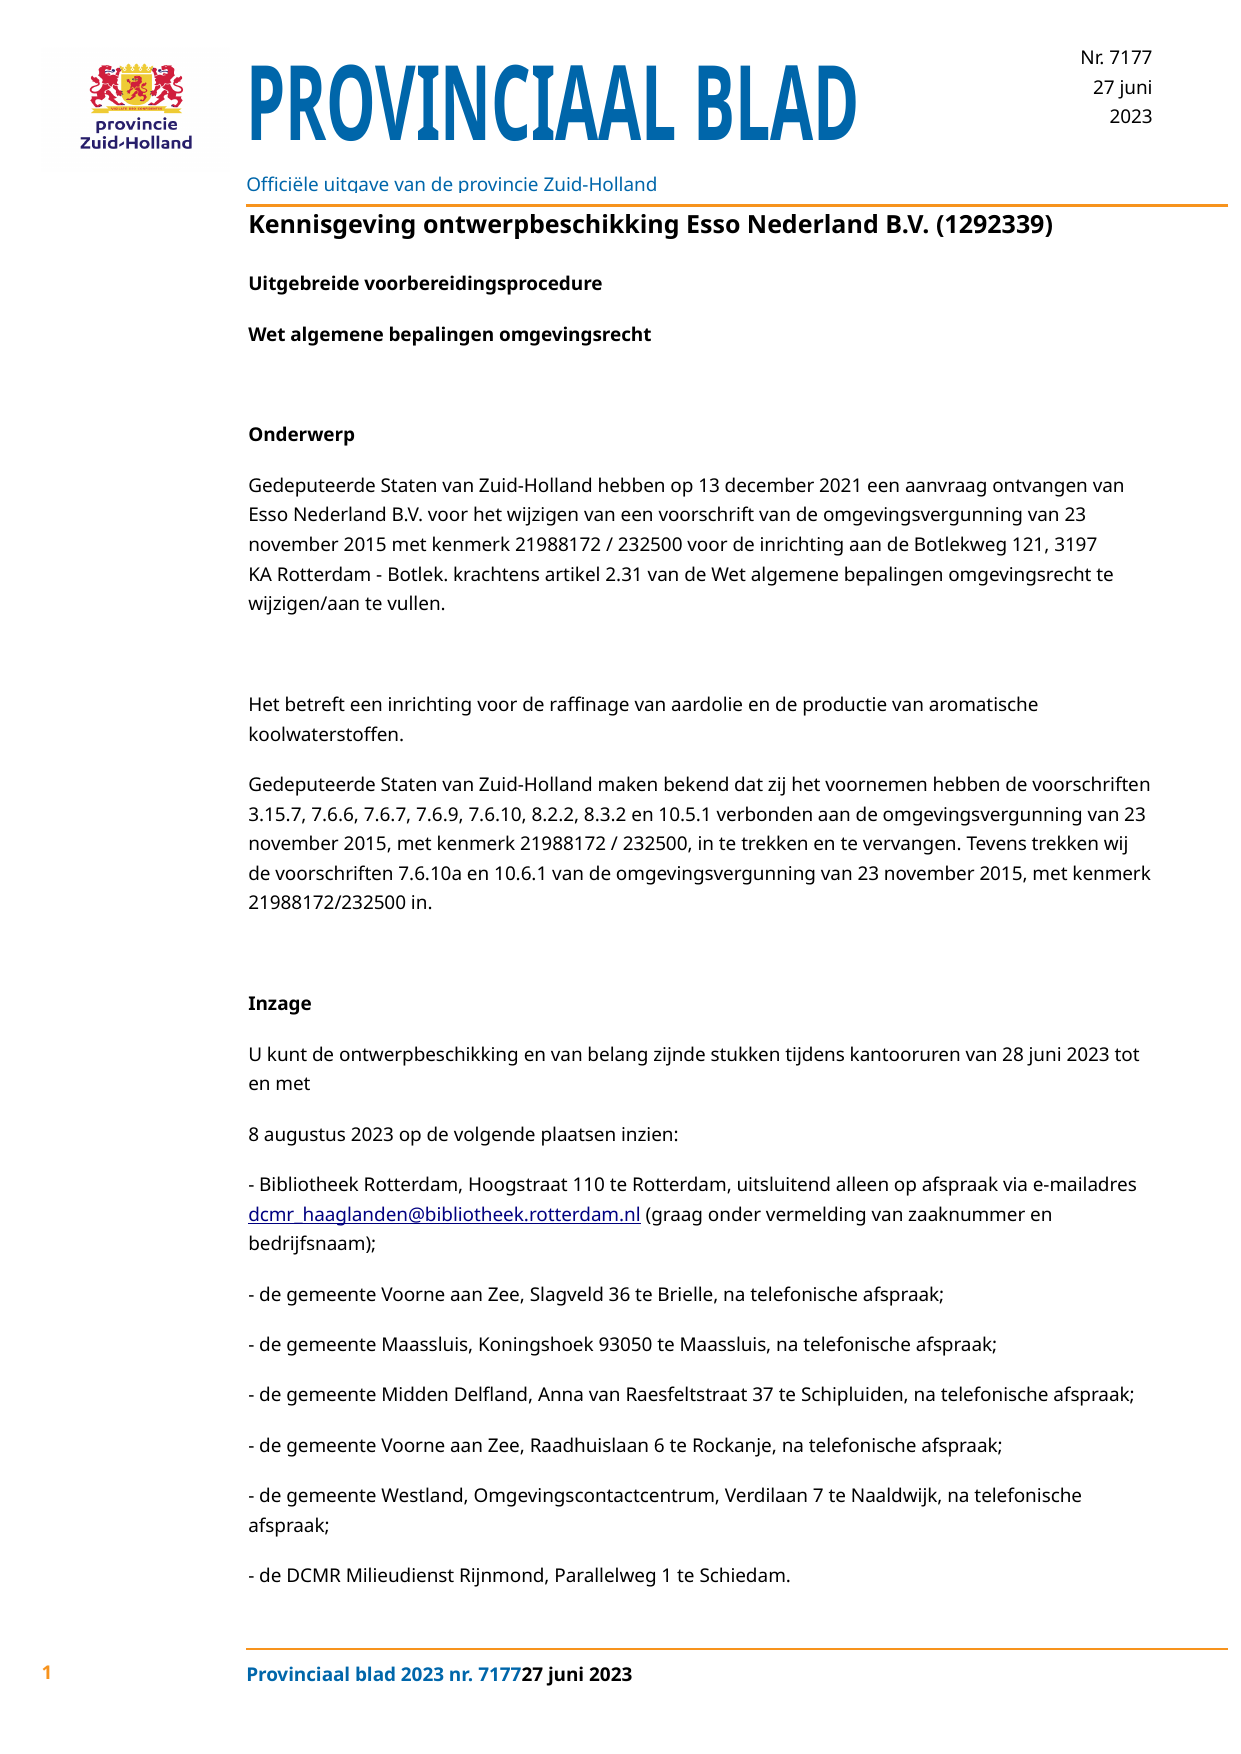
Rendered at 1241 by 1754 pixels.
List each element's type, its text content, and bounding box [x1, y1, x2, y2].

text - de gemeente Maassluis, Koningshoek 93050 te Maassluis, na telefonische afspraak; [248, 1331, 1152, 1357]
text Gedeputeerde Staten van Zuid-Holland maken bekend dat zij het voornemen hebben de voorschriften 3.15.7, 7.6.6, 7.6.7, 7.6.9, 7.6.10, 8.2.2, 8.3.2 en 10.5.1 verbonden aan de omgevingsvergunning van 23 november 2015, met kenmerk 21988172 / 232500, in te trekken en te vervangen. Tevens trekken wij de voorschriften 7.6.10a en 10.6.1 van de omgevingsvergunning van 23 november 2015, met kenmerk 21988172/232500 in. [248, 771, 1152, 915]
text 8 augustus 2023 op de volgende plaatsen inzien: [248, 1121, 1152, 1146]
text - de gemeente Voorne aan Zee, Raadhuislaan 6 te Rockanje, na telefonische afspraak; [248, 1432, 1152, 1458]
text - de gemeente Midden Delfland, Anna van Raesfeltstraat 37 te Schipluiden, na telefonische afspraak; [248, 1382, 1152, 1407]
text - Bibliotheek Rotterdam, Hoogstraat 110 te Rotterdam, uitsluitend alleen op afspraak via e-mailadres dcmr_haaglanden@bibliotheek.rotterdam.nl (graag onder vermelding van zaaknummer en bedrijfsnaam); [248, 1171, 1152, 1256]
text Wet algemene bepalingen omgevingsrecht [248, 321, 1152, 346]
text Inzage [248, 990, 1152, 1016]
text Kennisgeving ontwerpbeschikking Esso Nederland B.V. (1292339) [248, 207, 1152, 241]
text Onderwerp [248, 422, 1152, 447]
text - de gemeente Voorne aan Zee, Slagveld 36 te Brielle, na telefonische afspraak; [248, 1281, 1152, 1306]
text - de DCMR Milieudienst Rijnmond, Parallelweg 1 te Schiedam. [248, 1562, 1152, 1588]
text Het betreft een inrichting voor de raffinage van aardolie en de productie van aromatische koolwaterstoffen. [248, 691, 1152, 746]
picture [41, 47, 231, 172]
text Gedeputeerde Staten van Zuid-Holland hebben op 13 december 2021 een aanvraag ontvangen van Esso Nederland B.V. voor het wijzigen van een voorschrift van de omgevingsvergunning van 23 november 2015 met kenmerk 21988172 / 232500 voor de inrichting aan de Botlekweg 121, 3197 KA Rotterdam - Botlek. krachtens artikel 2.31 van de Wet algemene bepalingen omgevingsrecht te wijzigen/aan te vullen. [248, 472, 1152, 616]
text - de gemeente Westland, Omgevingscontactcentrum, Verdilaan 7 te Naaldwijk, na telefonische afspraak; [248, 1482, 1152, 1538]
text U kunt de ontwerpbeschikking en van belang zijnde stukken tijdens kantooruren van 28 juni 2023 tot en met [248, 1041, 1152, 1096]
text Uitgebreide voorbereidingsprocedure [248, 270, 1152, 296]
